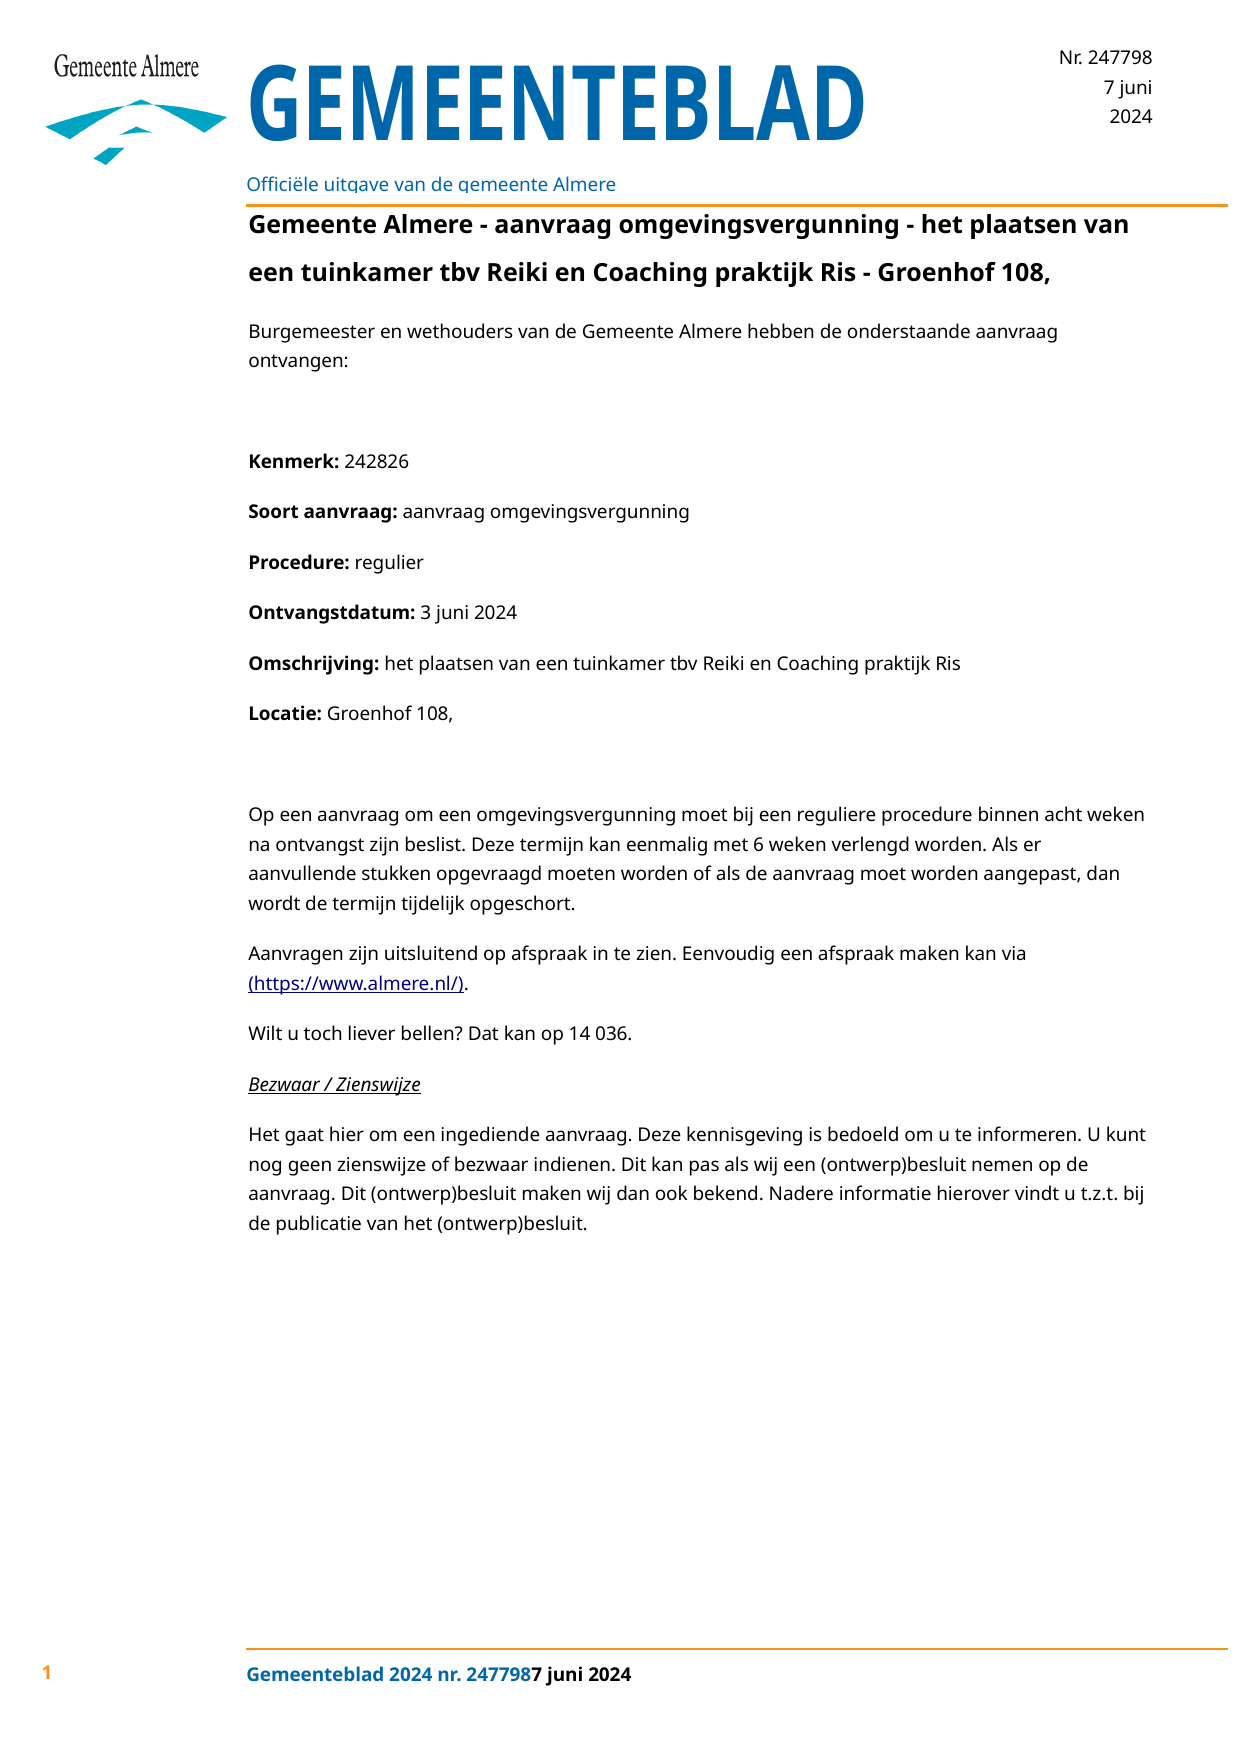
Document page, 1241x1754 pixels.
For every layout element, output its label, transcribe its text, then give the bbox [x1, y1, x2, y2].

text Ontvangstdatum: 3 juni 2024 [248, 599, 1152, 625]
text Burgemeester en wethouders van de Gemeente Almere hebben de onderstaande aanvraag ontvangen: [248, 318, 1152, 373]
text Wilt u toch liever bellen? Dat kan op 14 036. [248, 1020, 1152, 1046]
text Procedure: regulier [248, 549, 1152, 575]
text Omschrijving: het plaatsen van een tuinkamer tbv Reiki en Coaching praktijk Ris [248, 650, 1152, 676]
picture [41, 47, 231, 172]
text Soort aanvraag: aanvraag omgevingsvergunning [248, 499, 1152, 524]
text Het gaat hier om een ingediende aanvraag. Deze kennisgeving is bedoeld om u te informeren. U kunt nog geen zienswijze of bezwaar indienen. Dit kan pas als wij een (ontwerp)besluit nemen op de aanvraag. Dit (ontwerp)besluit maken wij dan ook bekend. Nadere informatie hierover vindt u t.z.t. bij de publicatie van het (ontwerp)besluit. [248, 1121, 1152, 1236]
text Bezwaar / Zienswijze [248, 1071, 1152, 1097]
text Gemeente Almere - aanvraag omgevingsvergunning - het plaatsen van een tuinkamer tbv Reiki en Coaching praktijk Ris - Groenhof 108, [248, 207, 1152, 288]
text Aanvragen zijn uitsluitend op afspraak in te zien. Eenvoudig een afspraak maken kan via (https://www.almere.nl/). [248, 940, 1152, 996]
text Locatie: Groenhof 108, [248, 700, 1152, 726]
text Op een aanvraag om een omgevingsvergunning moet bij een reguliere procedure binnen acht weken na ontvangst zijn beslist. Deze termijn kan eenmalig met 6 weken verlengd worden. Als er aanvullende stukken opgevraagd moeten worden of als de aanvraag moet worden aangepast, dan wordt de termijn tijdelijk opgeschort. [248, 801, 1152, 916]
text Kenmerk: 242826 [248, 448, 1152, 474]
